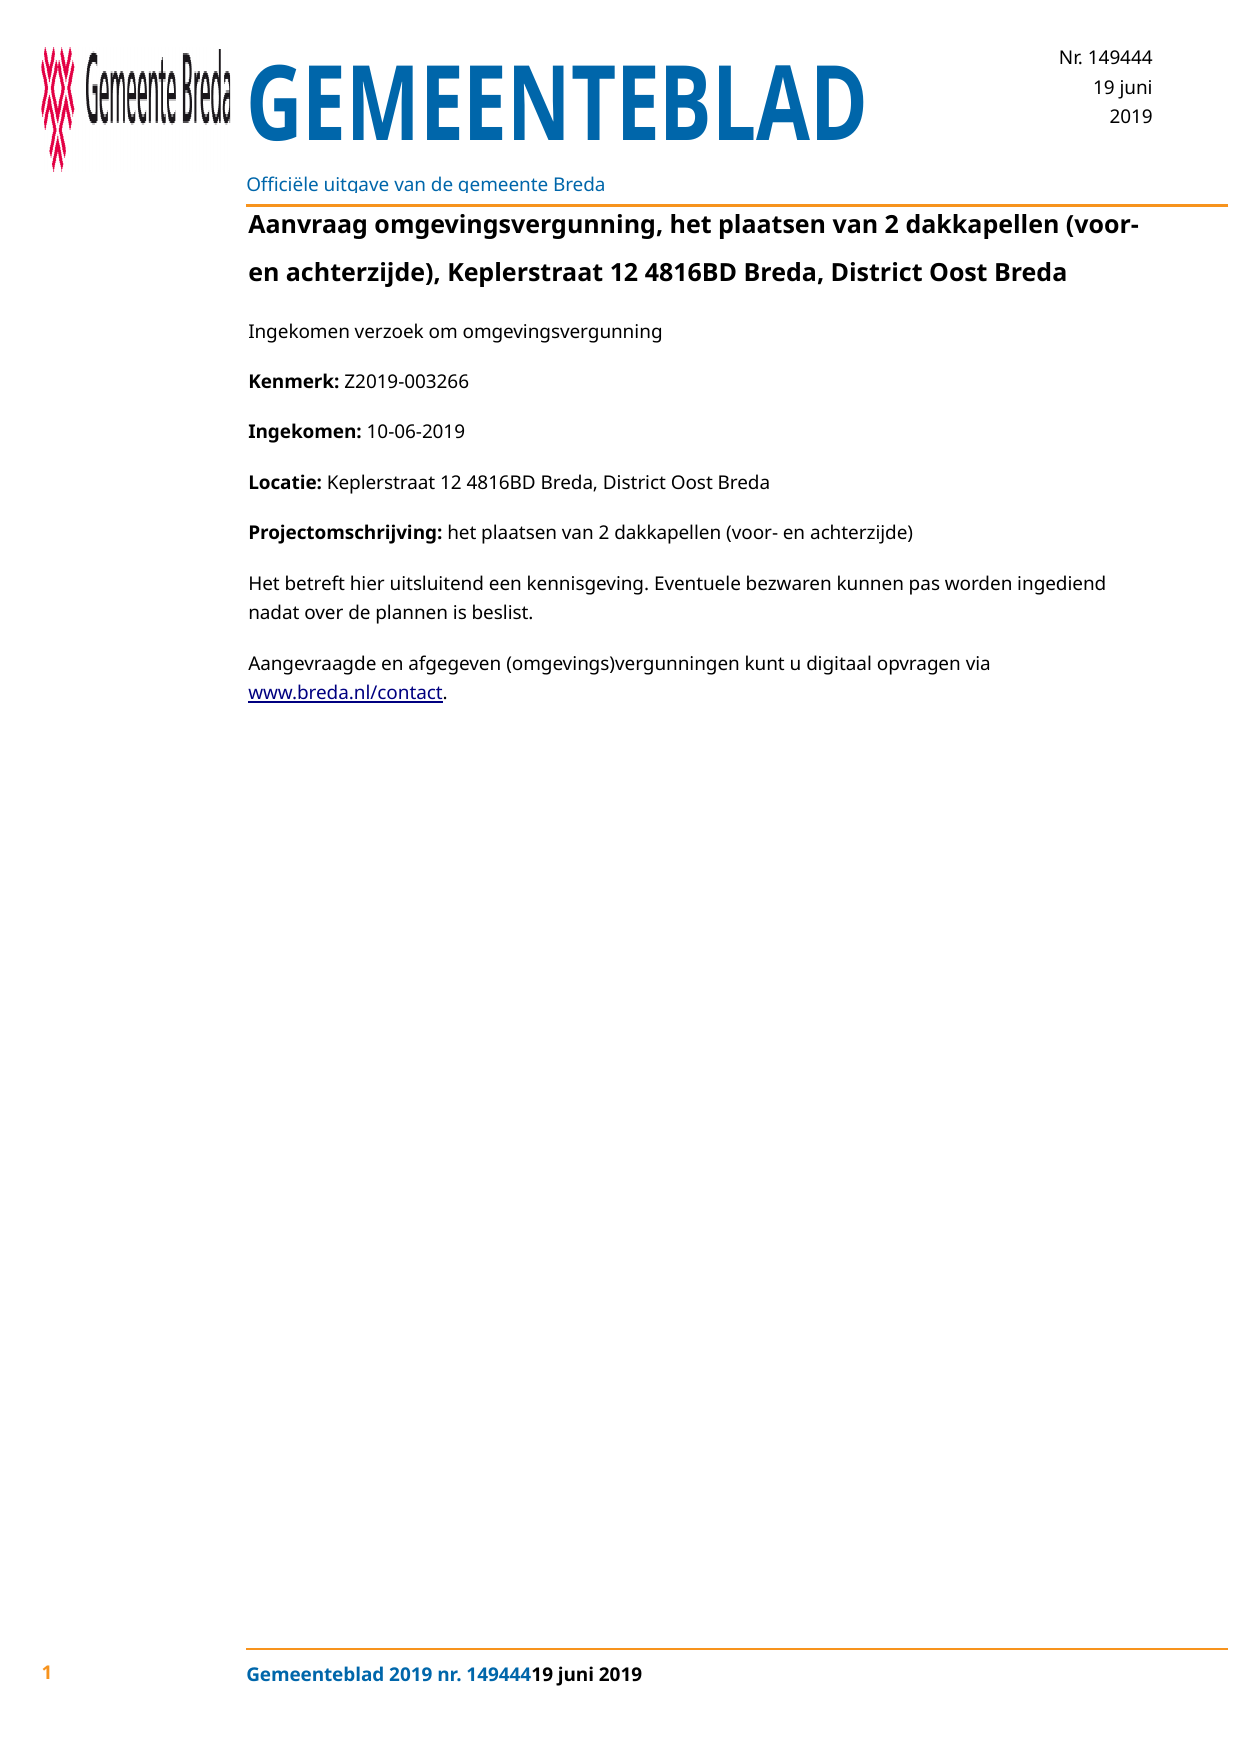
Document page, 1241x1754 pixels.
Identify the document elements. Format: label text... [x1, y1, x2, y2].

picture [41, 47, 231, 172]
text Ingekomen: 10-06-2019 [248, 419, 1152, 444]
text Locatie: Keplerstraat 12 4816BD Breda, District Oost Breda [248, 469, 1152, 495]
text Aangevraagde en afgegeven (omgevings)vergunningen kunt u digitaal opvragen via www.breda.nl/contact. [248, 650, 1152, 705]
text Het betreft hier uitsluitend een kennisgeving. Eventuele bezwaren kunnen pas worden ingediend nadat over de plannen is beslist. [248, 570, 1152, 625]
text Projectomschrijving: het plaatsen van 2 dakkapellen (voor- en achterzijde) [248, 519, 1152, 545]
text Kenmerk: Z2019-003266 [248, 368, 1152, 394]
text Aanvraag omgevingsvergunning, het plaatsen van 2 dakkapellen (voor- en achterzijde), Keplerstraat 12 4816BD Breda, District Oost Breda [248, 207, 1152, 288]
text Ingekomen verzoek om omgevingsvergunning [248, 318, 1152, 344]
